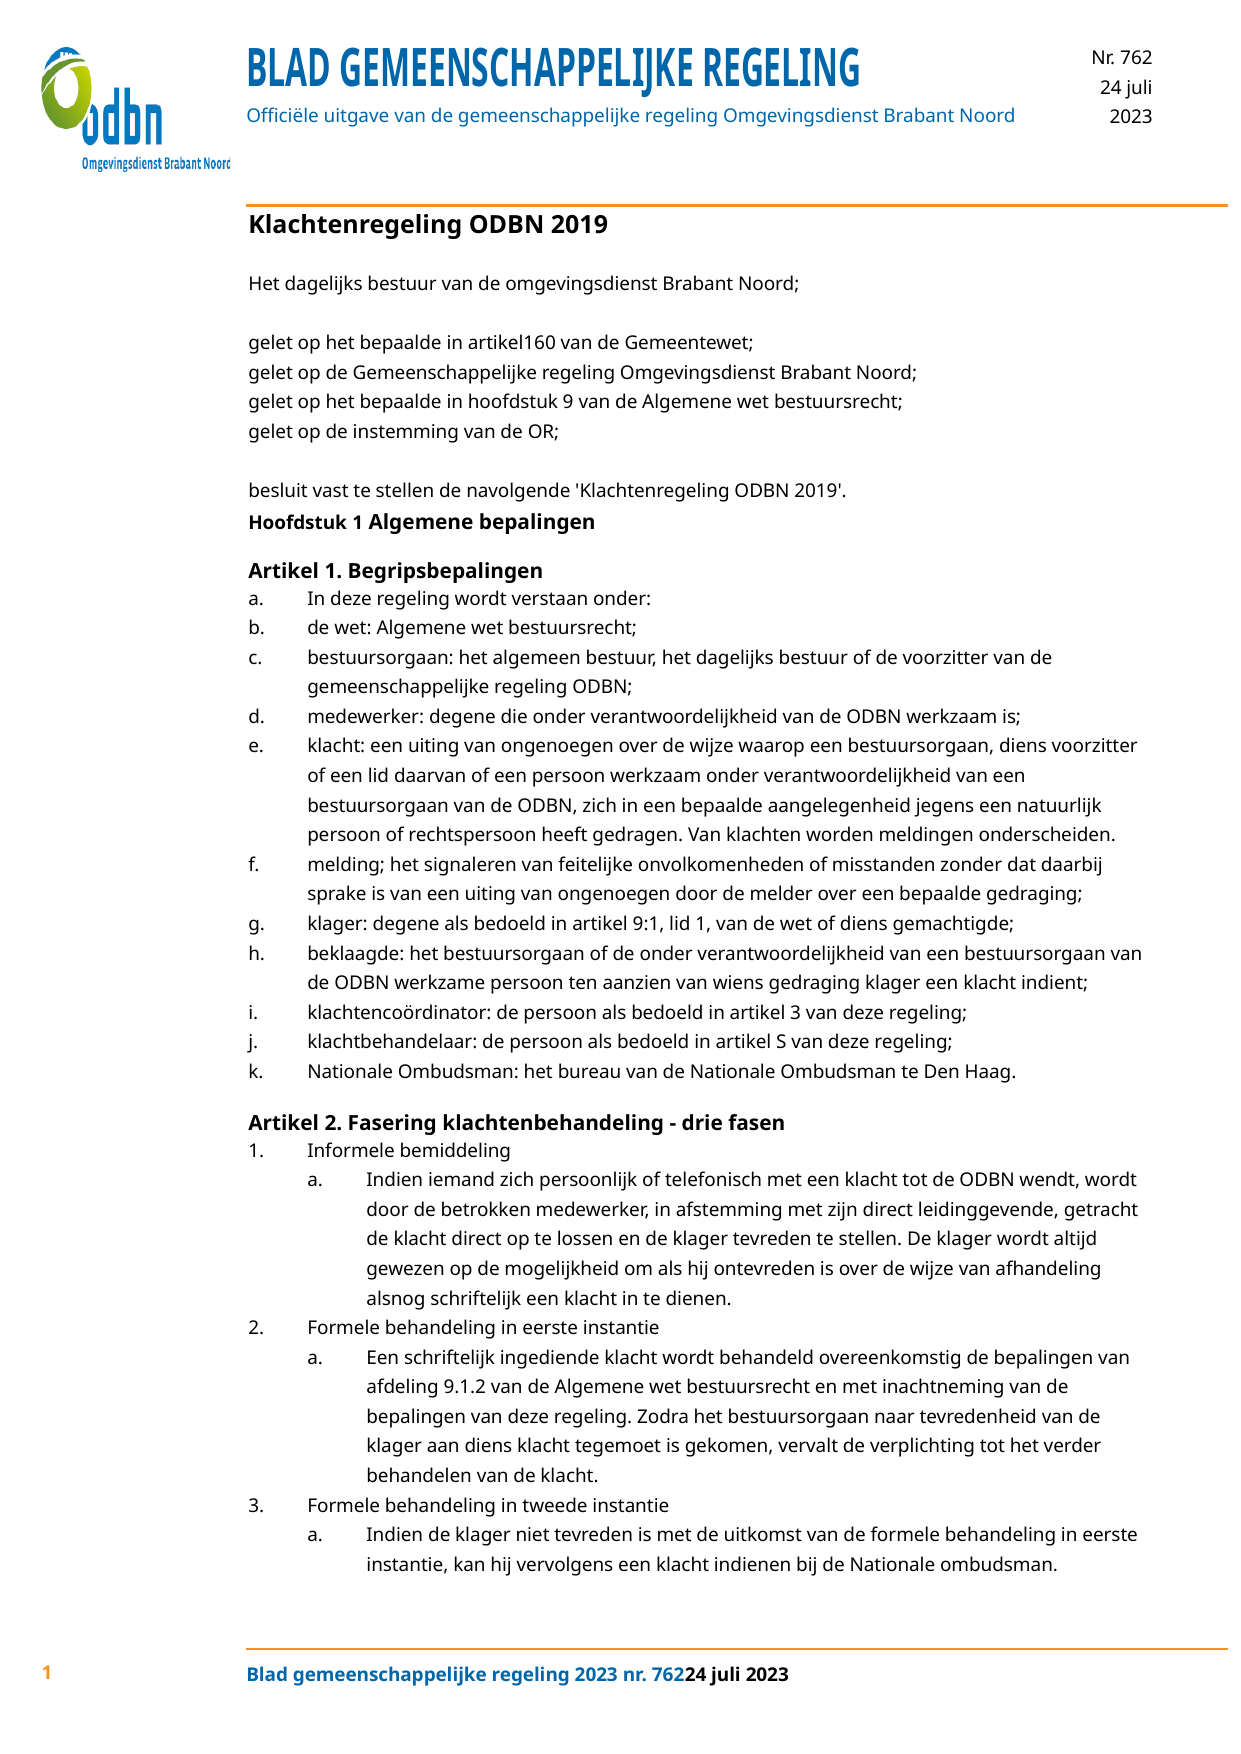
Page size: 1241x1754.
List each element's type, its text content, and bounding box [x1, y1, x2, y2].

text Het dagelijks bestuur van de omgevingsdienst Brabant Noord; [248, 270, 1152, 296]
text Artikel 1. Begripsbepalingen [248, 556, 1152, 585]
list Nationale Ombudsman: het bureau van de Nationale Ombudsman te Den Haag. [248, 1058, 1152, 1084]
list Indien de klager niet tevreden is met de uitkomst van de formele behandeling in eerste instantie, kan hij vervolgens een klacht indienen bij de Nationale ombudsman. [307, 1521, 1152, 1577]
text gelet op het bepaalde in artikel160 van de Gemeentewet; [248, 329, 1152, 355]
text Klachtenregeling ODBN 2019 [248, 207, 1152, 241]
text gelet op de instemming van de OR; [248, 418, 1152, 444]
list melding; het signaleren van feitelijke onvolkomenheden of misstanden zonder dat daarbij sprake is van een uiting van ongenoegen door de melder over een bepaalde gedraging; [248, 851, 1152, 906]
list Een schriftelijk ingediende klacht wordt behandeld overeenkomstig de bepalingen van afdeling 9.1.2 van de Algemene wet bestuursrecht en met inachtneming van de bepalingen van deze regeling. Zodra het bestuursorgaan naar tevredenheid van de klager aan diens klacht tegemoet is gekomen, vervalt de verplichting tot het verder behandelen van de klacht. [307, 1344, 1152, 1488]
list Formele behandeling in tweede instantie [248, 1492, 1152, 1518]
list medewerker: degene die onder verantwoordelijkheid van de ODBN werkzaam is; [248, 703, 1152, 729]
list klachtencoördinator: de persoon als bedoeld in artikel 3 van deze regeling; [248, 999, 1152, 1024]
text Artikel 2. Fasering klachtenbehandeling - drie fasen [248, 1108, 1152, 1137]
list beklaagde: het bestuursorgaan of de onder verantwoordelijkheid van een bestuursorgaan van de ODBN werkzame persoon ten aanzien van wiens gedraging klager een klacht indient; [248, 940, 1152, 995]
picture [41, 47, 231, 172]
text gelet op de Gemeenschappelijke regeling Omgevingsdienst Brabant Noord; [248, 359, 1152, 385]
list klager: degene als bedoeld in artikel 9:1, lid 1, van de wet of diens gemachtigde; [248, 910, 1152, 936]
list Indien iemand zich persoonlijk of telefonisch met een klacht tot de ODBN wendt, wordt door de betrokken medewerker, in afstemming met zijn direct leidinggevende, getracht de klacht direct op te lossen en de klager tevreden te stellen. De klager wordt altijd gewezen op de mogelijkheid om als hij ontevreden is over de wijze van afhandeling alsnog schriftelijk een klacht in te dienen. [307, 1166, 1152, 1311]
list Informele bemiddeling [248, 1137, 1152, 1163]
text Hoofdstuk 1 Algemene bepalingen [248, 507, 1152, 535]
list bestuursorgaan: het algemeen bestuur, het dagelijks bestuur of de voorzitter van de gemeenschappelijke regeling ODBN; [248, 644, 1152, 699]
list de wet: Algemene wet bestuursrecht; [248, 614, 1152, 640]
list In deze regeling wordt verstaan onder: [248, 585, 1152, 610]
list Formele behandeling in eerste instantie [248, 1314, 1152, 1340]
list klachtbehandelaar: de persoon als bedoeld in artikel S van deze regeling; [248, 1028, 1152, 1054]
text besluit vast te stellen de navolgende 'Klachtenregeling ODBN 2019'. [248, 477, 1152, 503]
list klacht: een uiting van ongenoegen over de wijze waarop een bestuursorgaan, diens voorzitter of een lid daarvan of een persoon werkzaam onder verantwoordelijkheid van een bestuursorgaan van de ODBN, zich in een bepaalde aangelegenheid jegens een natuurlijk persoon of rechtspersoon heeft gedragen. Van klachten worden meldingen onderscheiden. [248, 733, 1152, 847]
text gelet op het bepaalde in hoofdstuk 9 van de Algemene wet bestuursrecht; [248, 389, 1152, 414]
